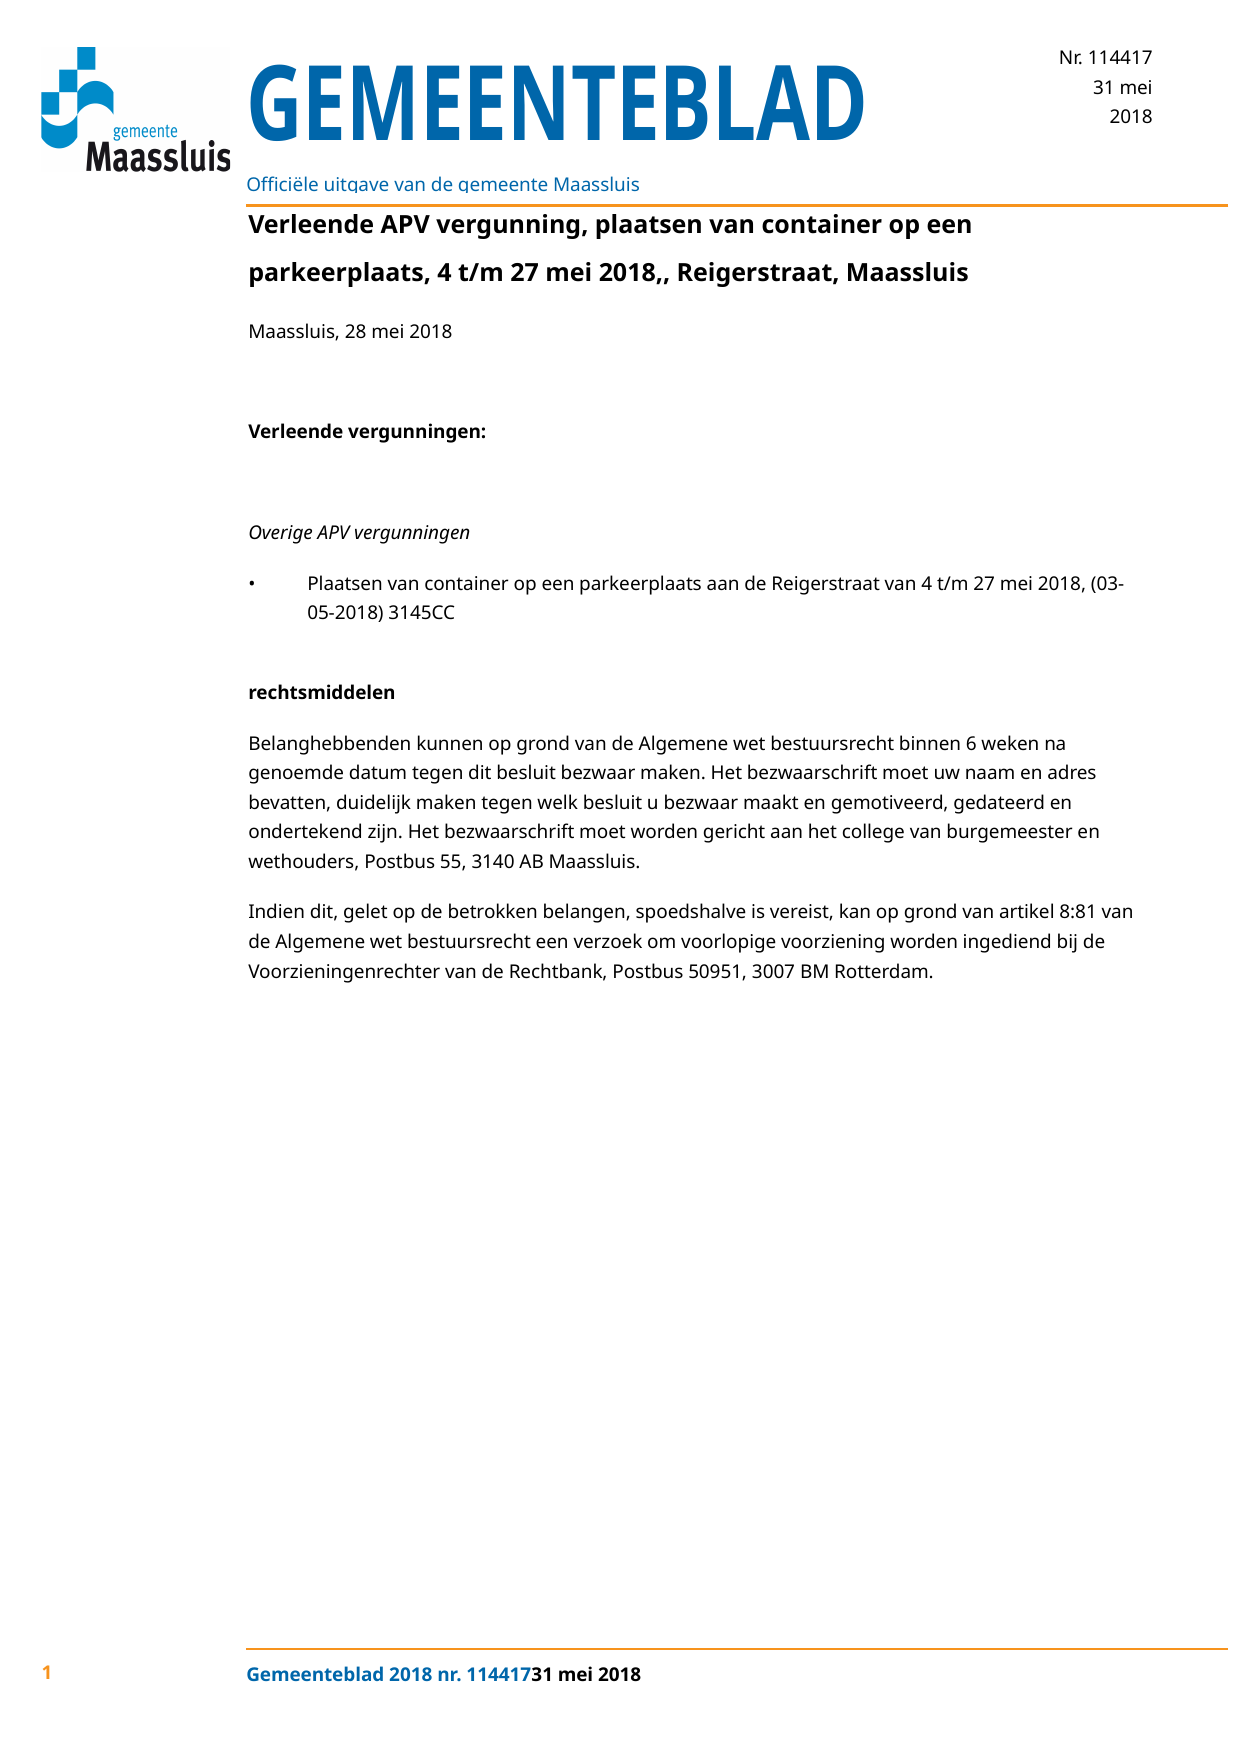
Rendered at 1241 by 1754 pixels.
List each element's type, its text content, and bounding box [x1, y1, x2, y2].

text Verleende vergunningen: [248, 419, 1152, 444]
text Verleende APV vergunning, plaatsen van container op een parkeerplaats, 4 t/m 27 mei 2018,, Reigerstraat, Maassluis [248, 207, 1152, 288]
list Plaatsen van container op een parkeerplaats aan de Reigerstraat van 4 t/m 27 mei 2018, (03-05-2018) 3145CC [248, 570, 1152, 625]
text Maassluis, 28 mei 2018 [248, 318, 1152, 344]
text Belanghebbenden kunnen op grond van de Algemene wet bestuursrecht binnen 6 weken na genoemde datum tegen dit besluit bezwaar maken. Het bezwaarschrift moet uw naam en adres bevatten, duidelijk maken tegen welk besluit u bezwaar maakt en gemotiveerd, gedateerd en ondertekend zijn. Het bezwaarschrift moet worden gericht aan het college van burgemeester en wethouders, Postbus 55, 3140 AB Maassluis. [248, 730, 1152, 874]
text Overige APV vergunningen [248, 519, 1152, 545]
text Indien dit, gelet op de betrokken belangen, spoedshalve is vereist, kan op grond van artikel 8:81 van de Algemene wet bestuursrecht een verzoek om voorlopige voorziening worden ingediend bij de Voorzieningenrechter van de Rechtbank, Postbus 50951, 3007 BM Rotterdam. [248, 899, 1152, 984]
text rechtsmiddelen [248, 679, 1152, 705]
picture [41, 47, 231, 172]
picture [41, 47, 77, 92]
